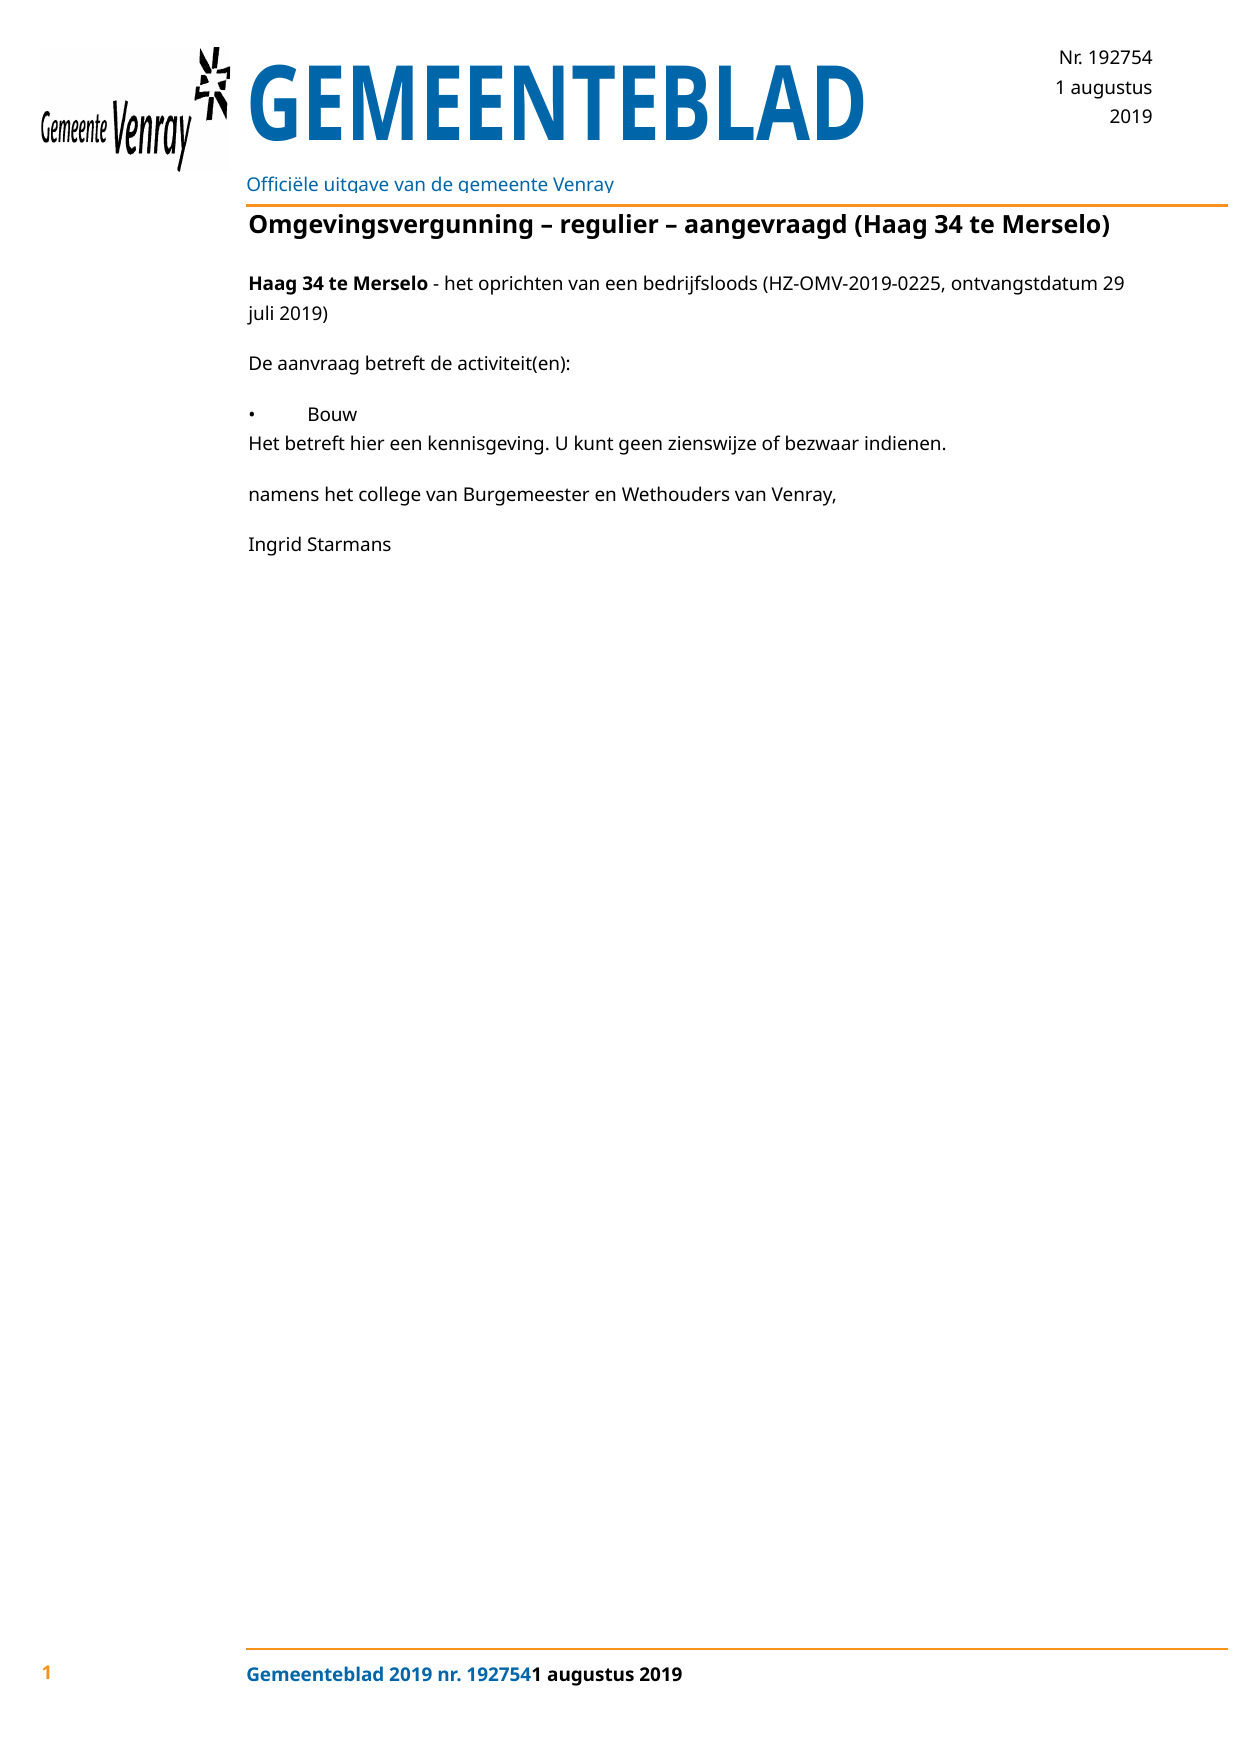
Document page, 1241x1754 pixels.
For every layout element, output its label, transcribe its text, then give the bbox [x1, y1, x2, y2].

text Omgevingsvergunning – regulier – aangevraagd (Haag 34 te Merselo) [248, 207, 1152, 241]
text Ingrid Starmans [248, 531, 1152, 557]
text De aanvraag betreft de activiteit(en): [248, 350, 1152, 376]
text Het betreft hier een kennisgeving. U kunt geen zienswijze of bezwaar indienen. [248, 430, 1152, 456]
list Bouw [248, 401, 1152, 426]
picture [41, 47, 231, 172]
text Haag 34 te Merselo - het oprichten van een bedrijfsloods (HZ-OMV-2019-0225, ontvangstdatum 29 juli 2019) [248, 270, 1152, 326]
text namens het college van Burgemeester en Wethouders van Venray, [248, 481, 1152, 506]
